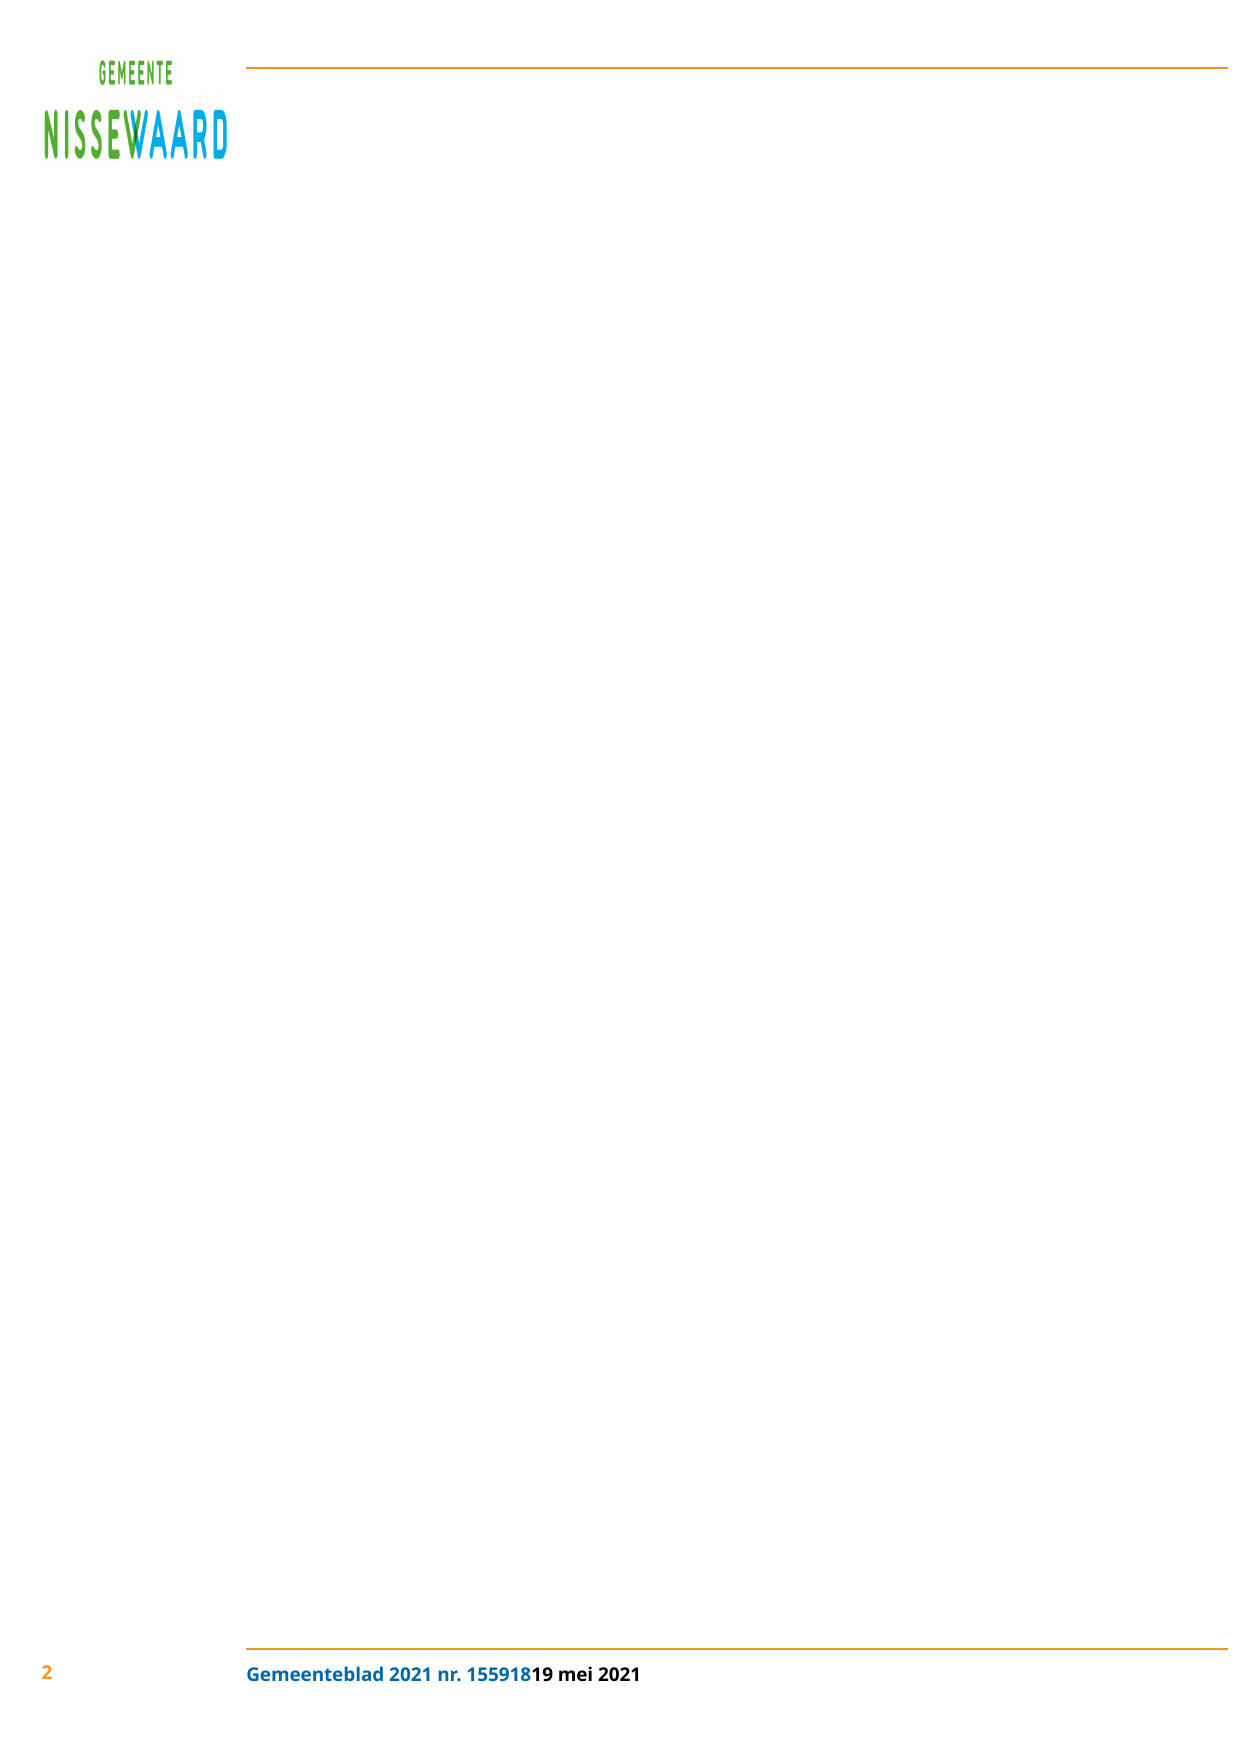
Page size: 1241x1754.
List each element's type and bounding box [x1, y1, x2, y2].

picture [41, 47, 231, 172]
